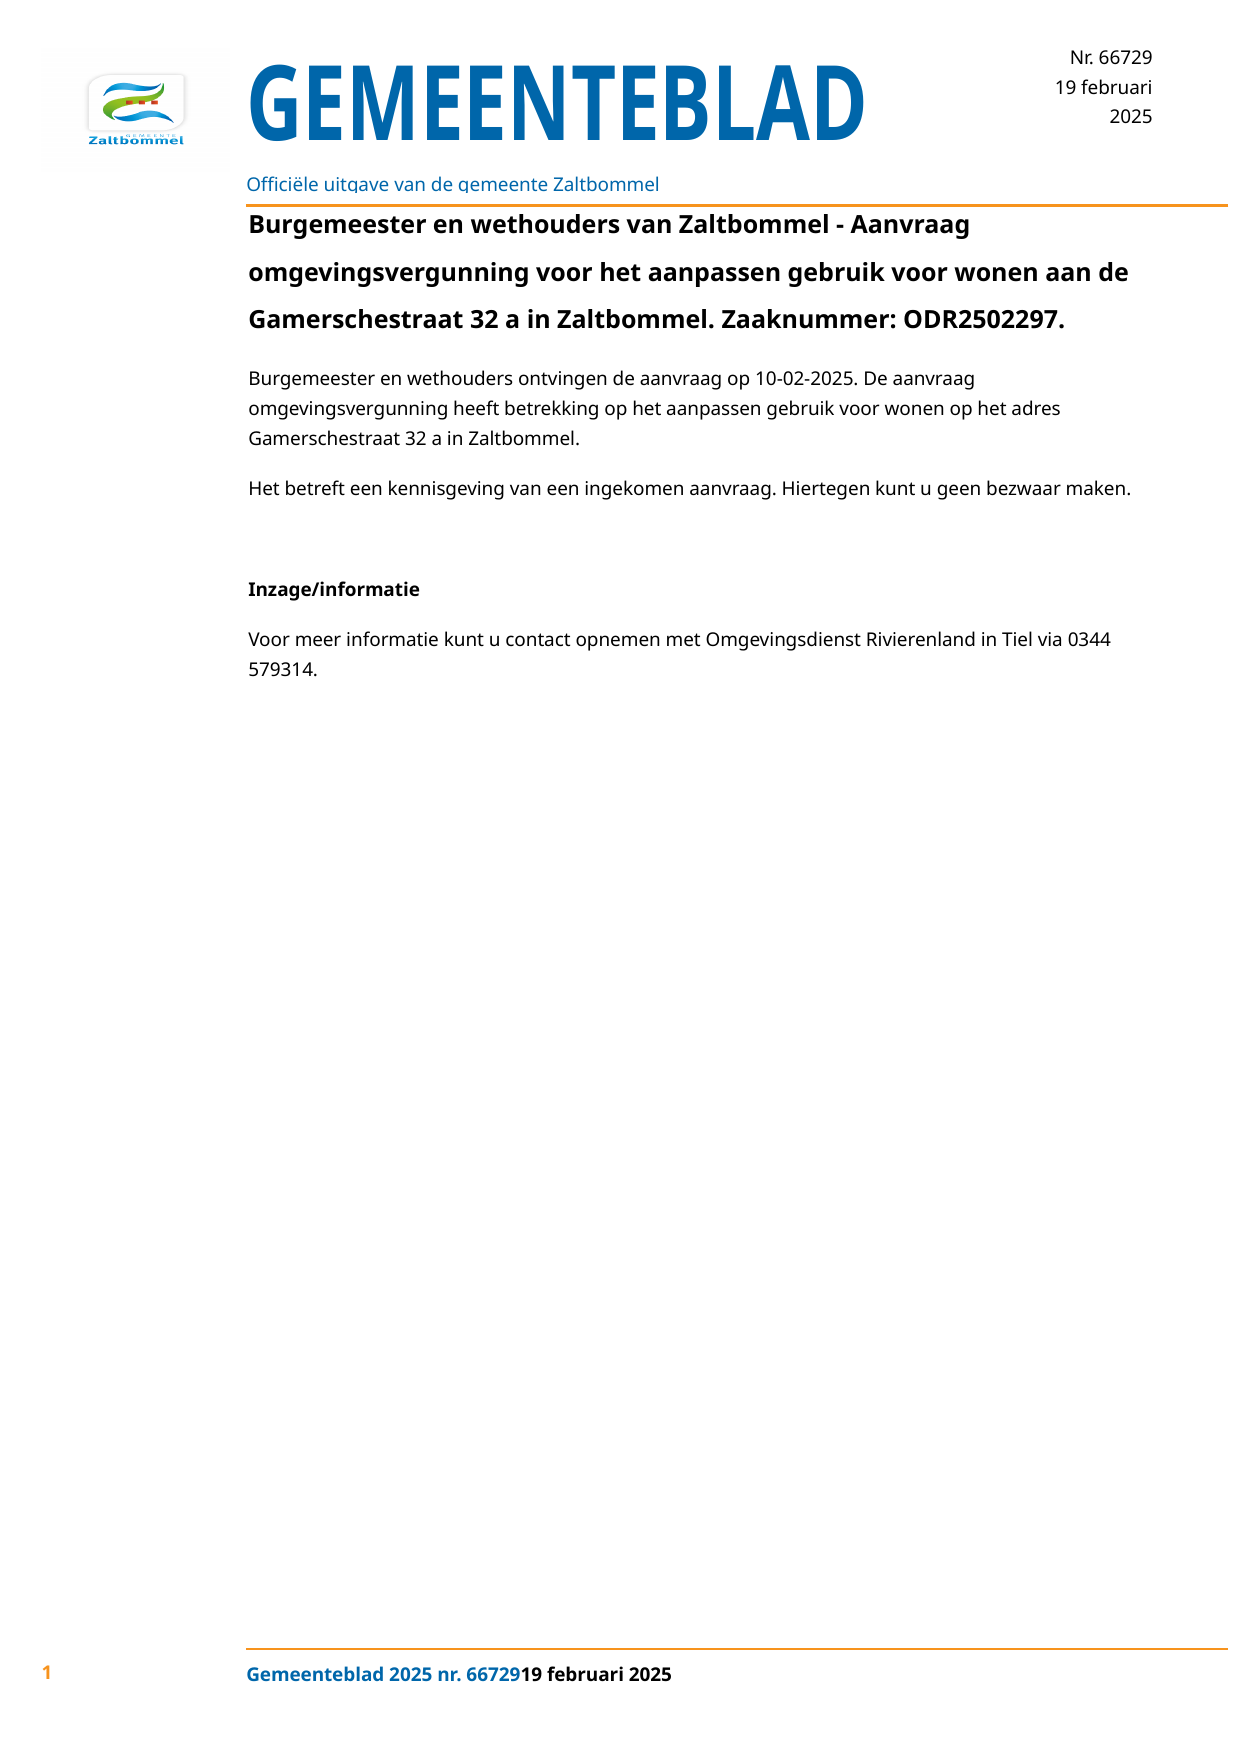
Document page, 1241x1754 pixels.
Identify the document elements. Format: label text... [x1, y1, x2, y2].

text Burgemeester en wethouders van Zaltbommel - Aanvraag omgevingsvergunning voor het aanpassen gebruik voor wonen aan de Gamerschestraat 32 a in Zaltbommel. Zaaknummer: ODR2502297. [248, 207, 1152, 336]
text Burgemeester en wethouders ontvingen de aanvraag op 10-02-2025. De aanvraag omgevingsvergunning heeft betrekking op het aanpassen gebruik voor wonen op het adres Gamerschestraat 32 a in Zaltbommel. [248, 366, 1152, 450]
picture [41, 47, 231, 172]
text Het betreft een kennisgeving van een ingekomen aanvraag. Hiertegen kunt u geen bezwaar maken. [248, 475, 1152, 501]
text Voor meer informatie kunt u contact opnemen met Omgevingsdienst Rivierenland in Tiel via 0344 579314. [248, 626, 1152, 682]
text Inzage/informatie [248, 576, 1152, 602]
